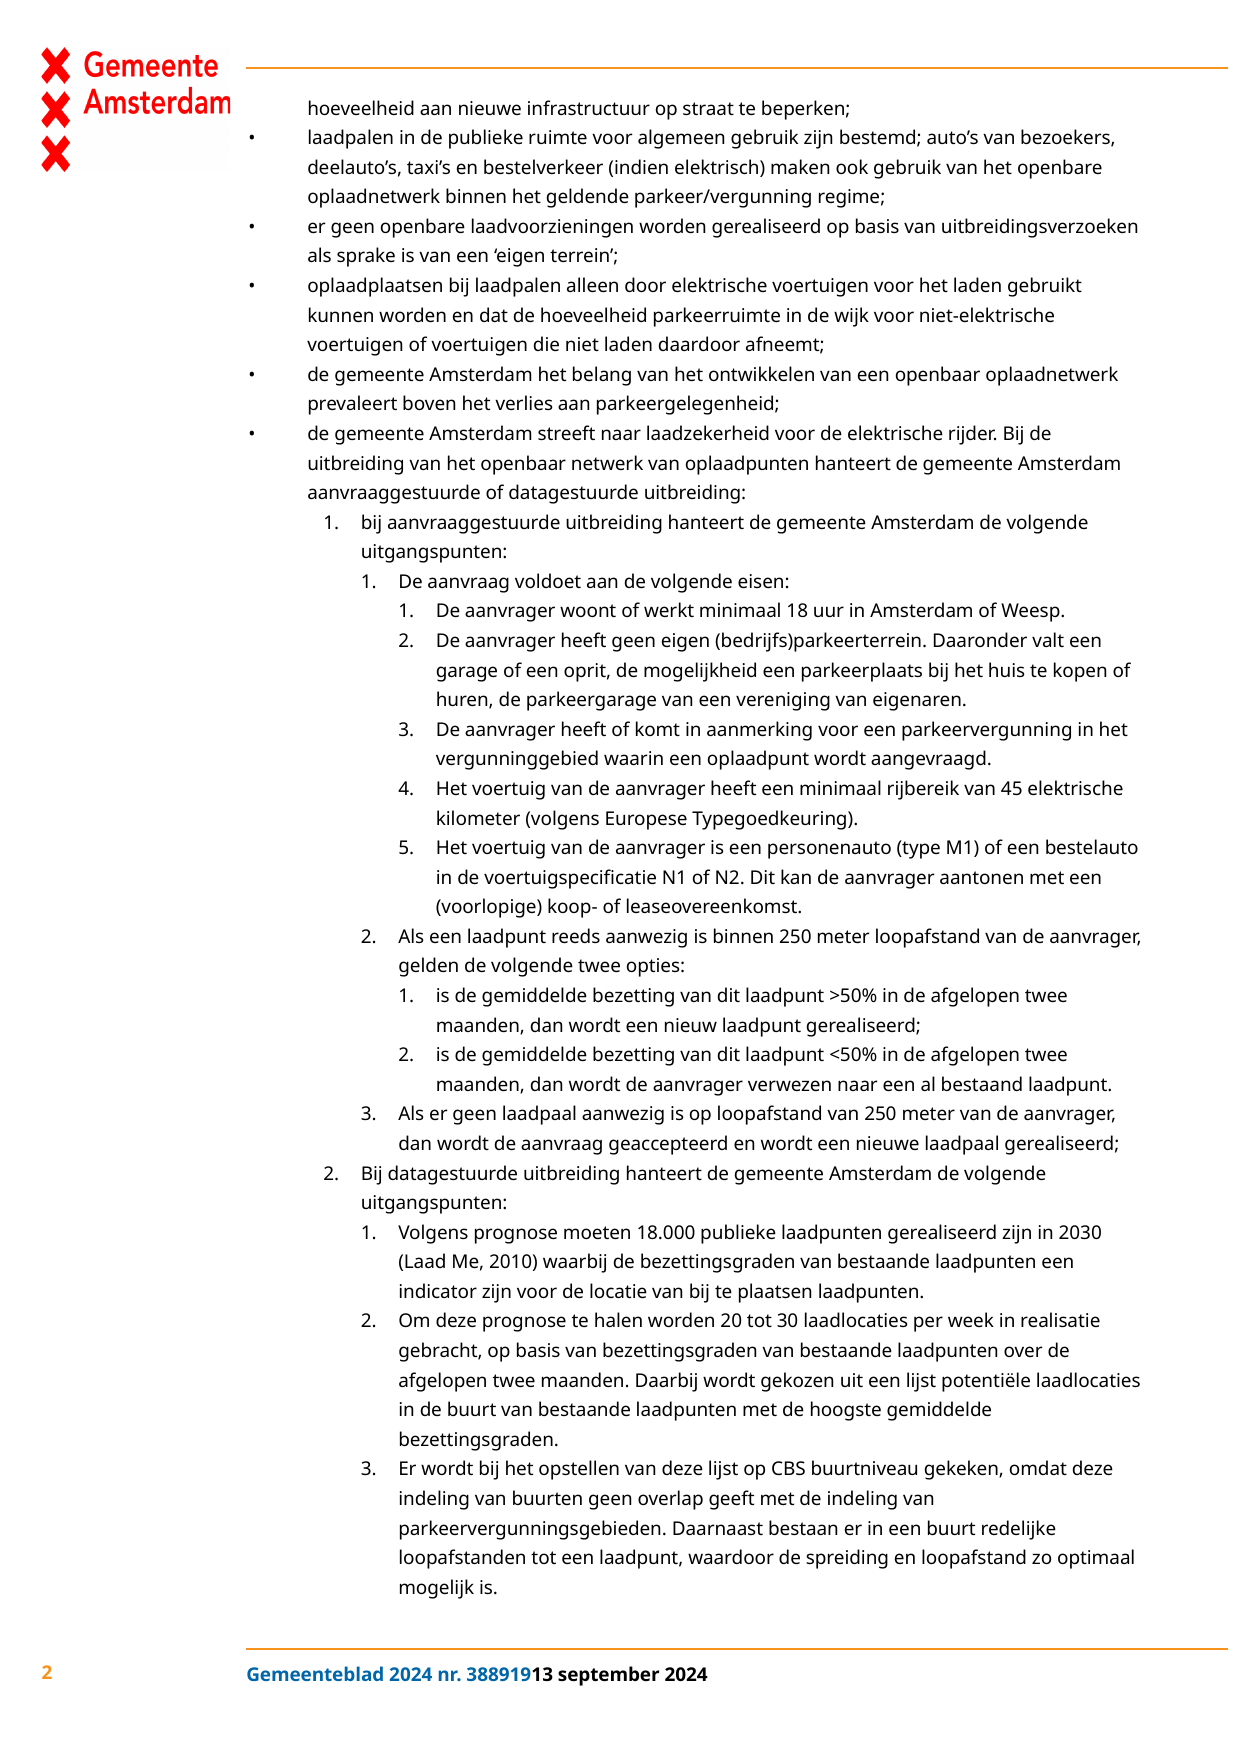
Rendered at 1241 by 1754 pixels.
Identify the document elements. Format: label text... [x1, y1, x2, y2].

list Als een laadpunt reeds aanwezig is binnen 250 meter loopafstand van de aanvrager, gelden de volgende twee opties: [361, 923, 1152, 978]
list de gemeente Amsterdam streeft naar laadzekerheid voor de elektrische rijder. Bij de uitbreiding van het openbaar netwerk van oplaadpunten hanteert de gemeente Amsterdam aanvraaggestuurde of datagestuurde uitbreiding: [248, 420, 1152, 505]
list De aanvrager heeft geen eigen (bedrijfs)parkeerterrein. Daaronder valt een garage of een oprit, de mogelijkheid een parkeerplaats bij het huis te kopen of huren, de parkeergarage van een vereniging van eigenaren. [398, 627, 1152, 712]
list oplaadplaatsen bij laadpalen alleen door elektrische voertuigen voor het laden gebruikt kunnen worden en dat de hoeveelheid parkeerruimte in de wijk voor niet-elektrische voertuigen of voertuigen die niet laden daardoor afneemt; [248, 272, 1152, 357]
list is de gemiddelde bezetting van dit laadpunt <50% in de afgelopen twee maanden, dan wordt de aanvrager verwezen naar een al bestaand laadpunt. [398, 1041, 1152, 1097]
list Er wordt bij het opstellen van deze lijst op CBS buurtniveau gekeken, omdat deze indeling van buurten geen overlap geeft met de indeling van parkeervergunningsgebieden. Daarnaast bestaan er in een buurt redelijke loopafstanden tot een laadpunt, waardoor de spreiding en loopafstand zo optimaal mogelijk is. [361, 1456, 1152, 1600]
list Het voertuig van de aanvrager is een personenauto (type M1) of een bestelauto in de voertuigspecificatie N1 of N2. Dit kan de aanvrager aantonen met een (voorlopige) koop- of leaseovereenkomst. [398, 834, 1152, 919]
list er geen openbare laadvoorzieningen worden gerealiseerd op basis van uitbreidingsverzoeken als sprake is van een ‘eigen terrein’; [248, 213, 1152, 268]
list de gemeente Amsterdam het belang van het ontwikkelen van een openbaar oplaadnetwerk prevaleert boven het verlies aan parkeergelegenheid; [248, 361, 1152, 416]
list Om deze prognose te halen worden 20 tot 30 laadlocaties per week in realisatie gebracht, op basis van bezettingsgraden van bestaande laadpunten over de afgelopen twee maanden. Daarbij wordt gekozen uit een lijst potentiële laadlocaties in de buurt van bestaande laadpunten met de hoogste gemiddelde bezettingsgraden. [361, 1308, 1152, 1452]
list De aanvrager heeft of komt in aanmerking voor een parkeervergunning in het vergunninggebied waarin een oplaadpunt wordt aangevraagd. [398, 716, 1152, 771]
list Als er geen laadpaal aanwezig is op loopafstand van 250 meter van de aanvrager, dan wordt de aanvraag geaccepteerd en wordt een nieuwe laadpaal gerealiseerd; [361, 1101, 1152, 1156]
list De aanvrager woont of werkt minimaal 18 uur in Amsterdam of Weesp. [398, 598, 1152, 623]
list Bij datagestuurde uitbreiding hanteert de gemeente Amsterdam de volgende uitgangspunten: [323, 1160, 1152, 1215]
list hoeveelheid aan nieuwe infrastructuur op straat te beperken; [248, 95, 1152, 121]
list bij aanvraaggestuurde uitbreiding hanteert de gemeente Amsterdam de volgende uitgangspunten: [323, 509, 1152, 564]
list is de gemiddelde bezetting van dit laadpunt >50% in de afgelopen twee maanden, dan wordt een nieuw laadpunt gerealiseerd; [398, 982, 1152, 1038]
list De aanvraag voldoet aan de volgende eisen: [361, 568, 1152, 594]
list laadpalen in de publieke ruimte voor algemeen gebruik zijn bestemd; auto’s van bezoekers, deelauto’s, taxi’s en bestelverkeer (indien elektrisch) maken ook gebruik van het openbare oplaadnetwerk binnen het geldende parkeer/vergunning regime; [248, 124, 1152, 209]
list Volgens prognose moeten 18.000 publieke laadpunten gerealiseerd zijn in 2030 (Laad Me, 2010) waarbij de bezettingsgraden van bestaande laadpunten een indicator zijn voor de locatie van bij te plaatsen laadpunten. [361, 1219, 1152, 1304]
list Het voertuig van de aanvrager heeft een minimaal rijbereik van 45 elektrische kilometer (volgens Europese Typegoedkeuring). [398, 775, 1152, 831]
picture [41, 47, 231, 172]
